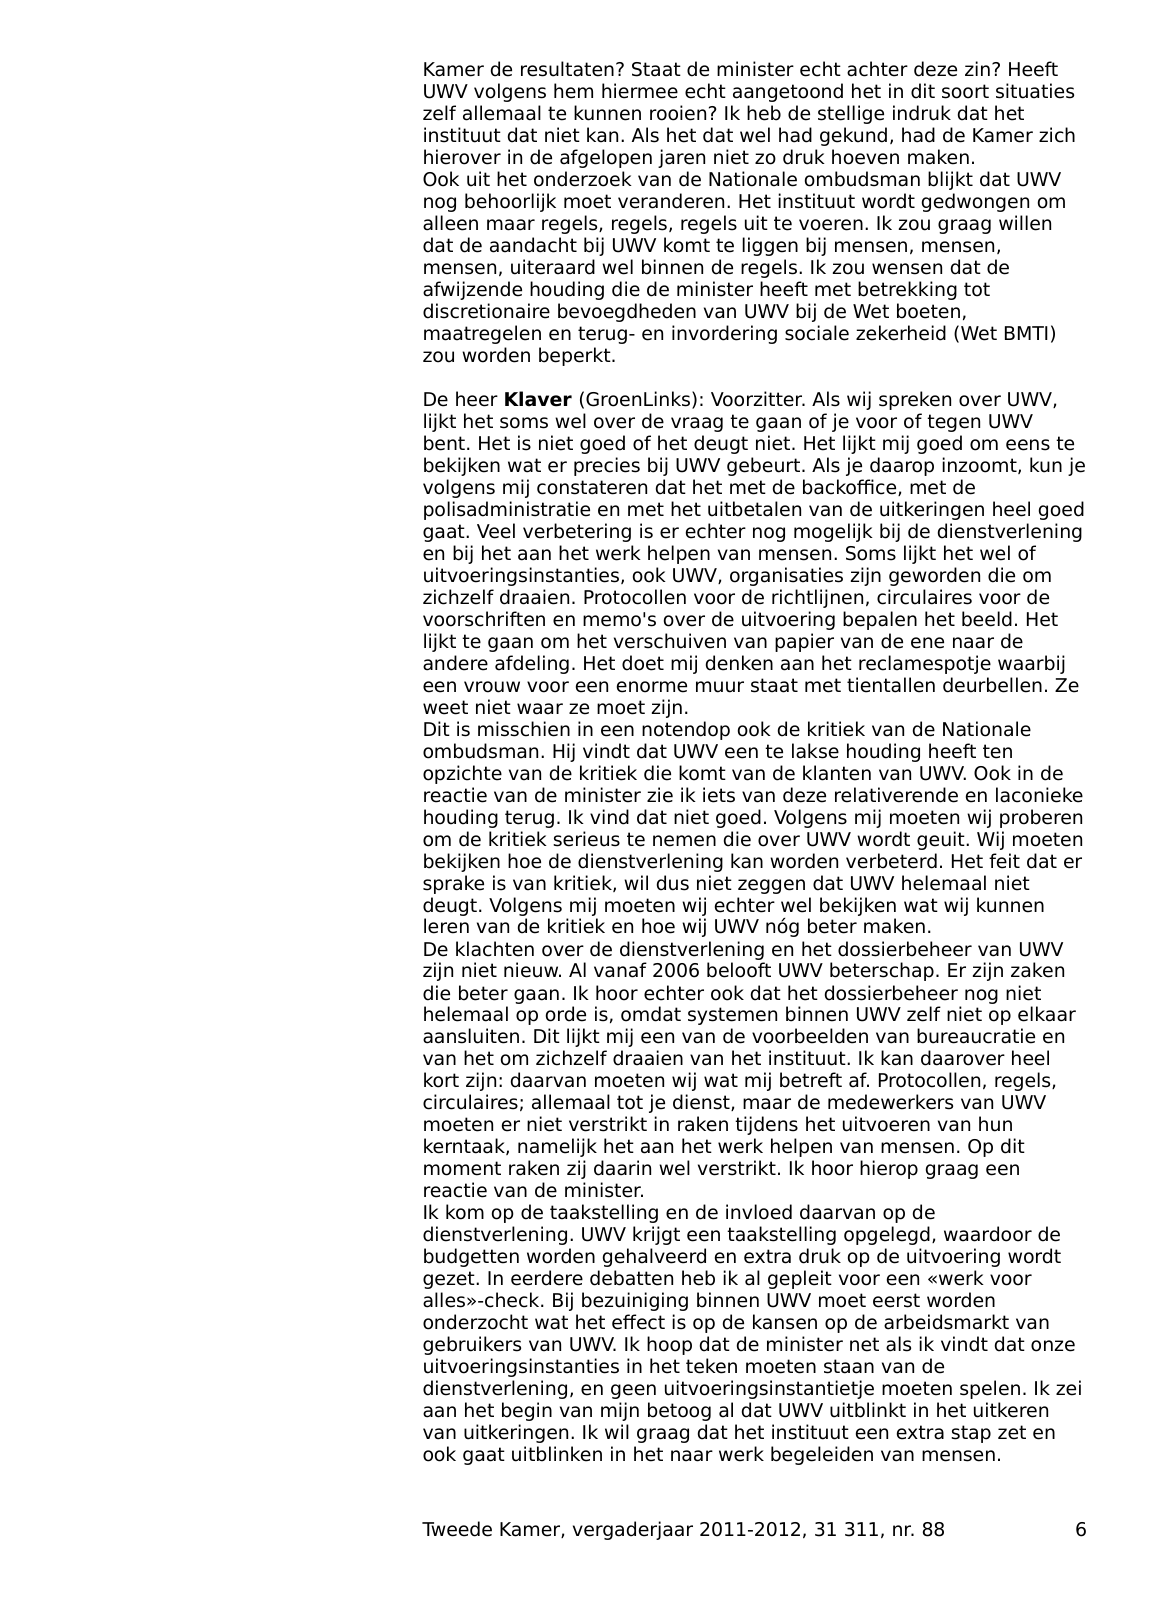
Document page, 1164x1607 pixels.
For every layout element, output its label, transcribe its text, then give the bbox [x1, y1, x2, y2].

text De heer Klaver (GroenLinks): Voorzitter. Als wij spreken over UWV, lijkt het soms wel over de vraag te gaan of je voor of tegen UWV bent. Het is niet goed of het deugt niet. Het lijkt mij goed om eens te bekijken wat er precies bij UWV gebeurt. Als je daarop inzoomt, kun je volgens mij constateren dat het met de backoffice, met de polisadministratie en met het uitbetalen van de uitkeringen heel goed gaat. Veel verbetering is er echter nog mogelijk bij de dienstverlening en bij het aan het werk helpen van mensen. Soms lijkt het wel of uitvoeringsinstanties, ook UWV, organisaties zijn geworden die om zichzelf draaien. Protocollen voor de richtlijnen, circulaires voor de voorschriften en memo's over de uitvoering bepalen het beeld. Het lijkt te gaan om het verschuiven van papier van de ene naar de andere afdeling. Het doet mij denken aan het reclamespotje waarbij een vrouw voor een enorme muur staat met tientallen deurbellen. Ze weet niet waar ze moet zijn. [422, 389, 1087, 719]
text Kamer de resultaten? Staat de minister echt achter deze zin? Heeft UWV volgens hem hiermee echt aangetoond het in dit soort situaties zelf allemaal te kunnen rooien? Ik heb de stellige indruk dat het instituut dat niet kan. Als het dat wel had gekund, had de Kamer zich hierover in de afgelopen jaren niet zo druk hoeven maken. [422, 59, 1087, 169]
text Ook uit het onderzoek van de Nationale ombudsman blijkt dat UWV nog behoorlijk moet veranderen. Het instituut wordt gedwongen om alleen maar regels, regels, regels uit te voeren. Ik zou graag willen dat de aandacht bij UWV komt te liggen bij mensen, mensen, mensen, uiteraard wel binnen de regels. Ik zou wensen dat de afwijzende houding die de minister heeft met betrekking tot discretionaire bevoegdheden van UWV bij de Wet boeten, maatregelen en terug- en invordering sociale zekerheid (Wet BMTI) zou worden beperkt. [422, 169, 1087, 367]
text Dit is misschien in een notendop ook de kritiek van de Nationale ombudsman. Hij vindt dat UWV een te lakse houding heeft ten opzichte van de kritiek die komt van de klanten van UWV. Ook in de reactie van de minister zie ik iets van deze relativerende en laconieke houding terug. Ik vind dat niet goed. Volgens mij moeten wij proberen om de kritiek serieus te nemen die over UWV wordt geuit. Wij moeten bekijken hoe de dienstverlening kan worden verbeterd. Het feit dat er sprake is van kritiek, wil dus niet zeggen dat UWV helemaal niet deugt. Volgens mij moeten wij echter wel bekijken wat wij kunnen leren van de kritiek en hoe wij UWV nóg beter maken. [422, 719, 1087, 938]
text Ik kom op de taakstelling en de invloed daarvan op de dienstverlening. UWV krijgt een taakstelling opgelegd, waardoor de budgetten worden gehalveerd en extra druk op de uitvoering wordt gezet. In eerdere debatten heb ik al gepleit voor een «werk voor alles»-check. Bij bezuiniging binnen UWV moet eerst worden onderzocht wat het effect is op de kansen op de arbeidsmarkt van gebruikers van UWV. Ik hoop dat de minister net als ik vindt dat onze uitvoeringsinstanties in het teken moeten staan van de dienstverlening, en geen uitvoeringsinstantietje moeten spelen. Ik zei aan het begin van mijn betoog al dat UWV uitblinkt in het uitkeren van uitkeringen. Ik wil graag dat het instituut een extra stap zet en ook gaat uitblinken in het naar werk begeleiden van mensen. [422, 1202, 1087, 1466]
text De klachten over de dienstverlening en het dossierbeheer van UWV zijn niet nieuw. Al vanaf 2006 belooft UWV beterschap. Er zijn zaken die beter gaan. Ik hoor echter ook dat het dossierbeheer nog niet helemaal op orde is, omdat systemen binnen UWV zelf niet op elkaar aansluiten. Dit lijkt mij een van de voorbeelden van bureaucratie en van het om zichzelf draaien van het instituut. Ik kan daarover heel kort zijn: daarvan moeten wij wat mij betreft af. Protocollen, regels, circulaires; allemaal tot je dienst, maar de medewerkers van UWV moeten er niet verstrikt in raken tijdens het uitvoeren van hun kerntaak, namelijk het aan het werk helpen van mensen. Op dit moment raken zij daarin wel verstrikt. Ik hoor hierop graag een reactie van de minister. [422, 938, 1087, 1202]
